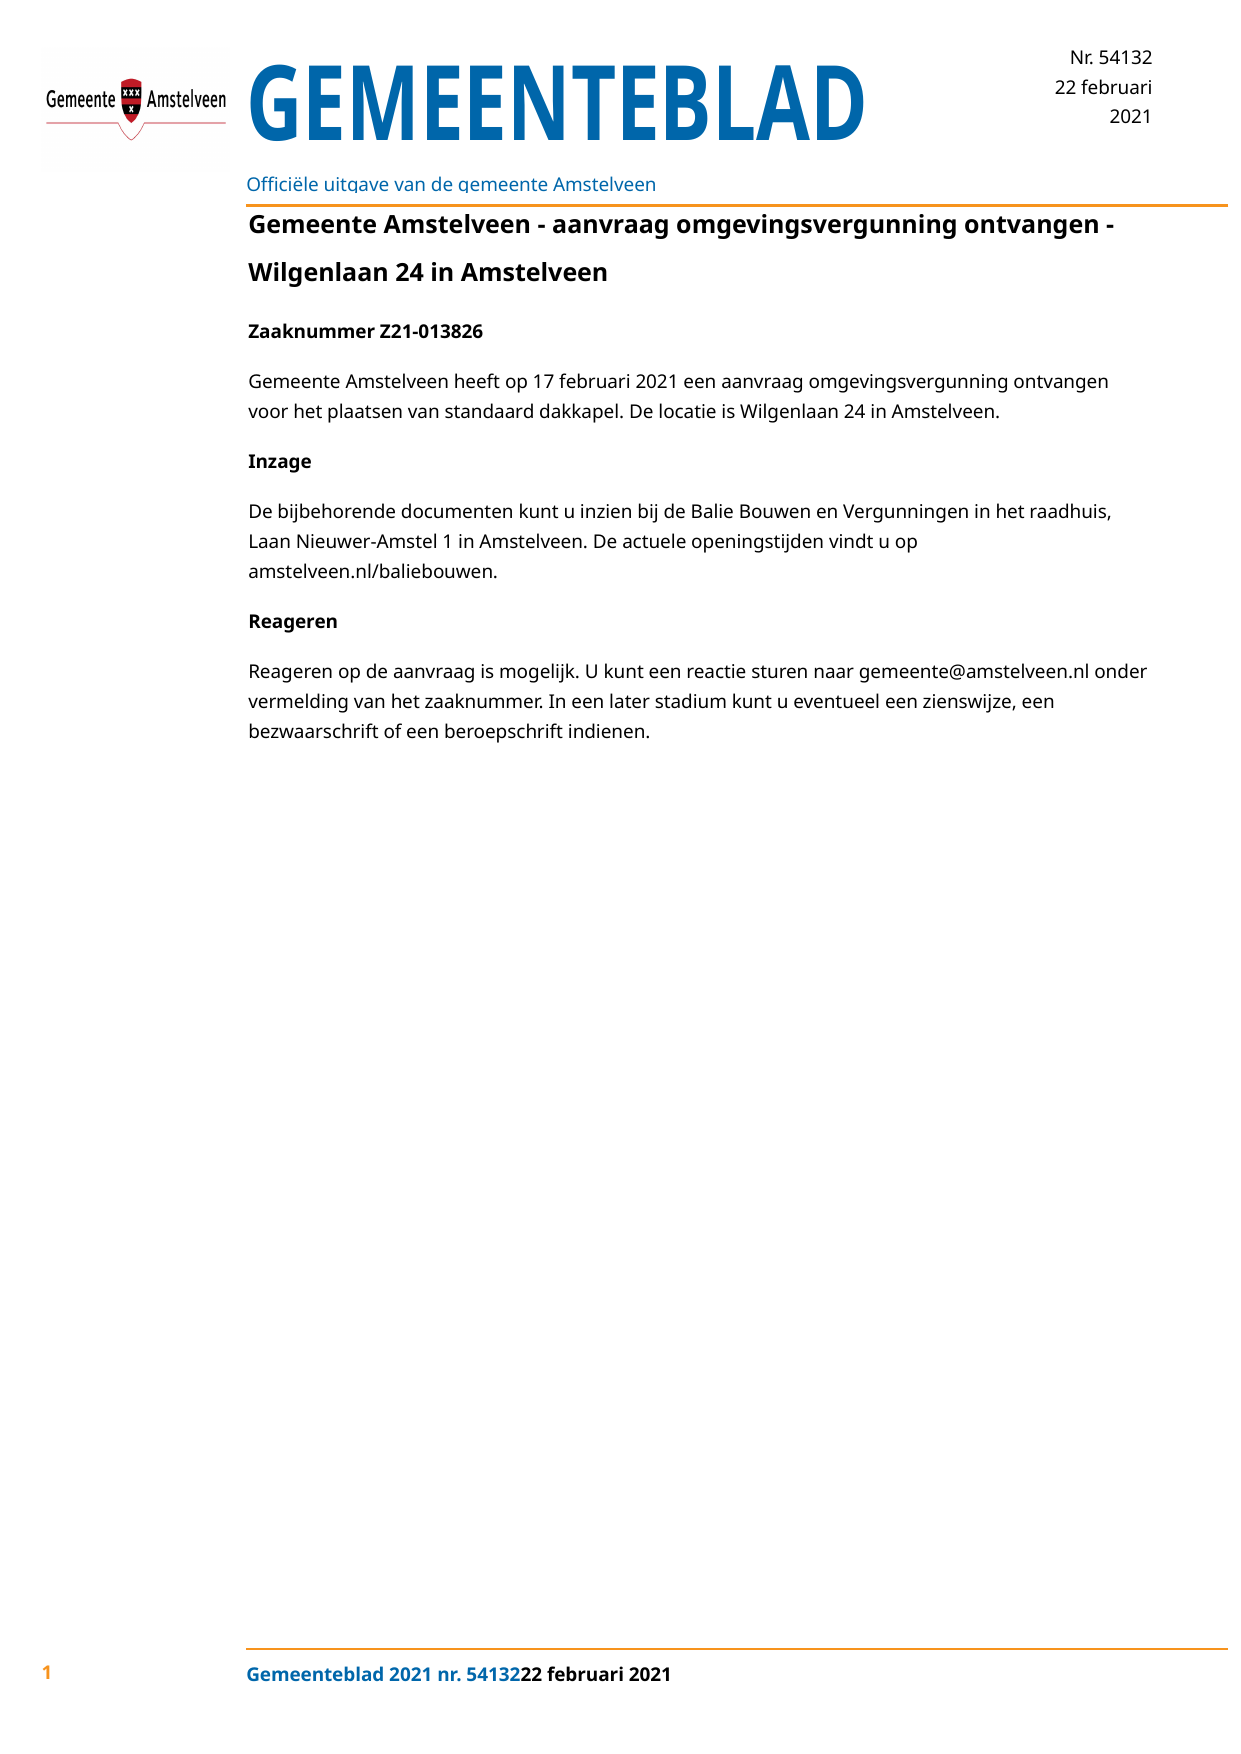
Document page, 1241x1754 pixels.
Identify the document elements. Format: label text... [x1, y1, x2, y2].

text Inzage [248, 448, 1152, 474]
text Zaaknummer Z21-013826 [248, 318, 1152, 344]
text Gemeente Amstelveen heeft op 17 februari 2021 een aanvraag omgevingsvergunning ontvangen voor het plaatsen van standaard dakkapel. De locatie is Wilgenlaan 24 in Amstelveen. [248, 368, 1152, 424]
text Gemeente Amstelveen - aanvraag omgevingsvergunning ontvangen - Wilgenlaan 24 in Amstelveen [248, 207, 1152, 288]
text De bijbehorende documenten kunt u inzien bij de Balie Bouwen en Vergunningen in het raadhuis, Laan Nieuwer-Amstel 1 in Amstelveen. De actuele openingstijden vindt u op amstelveen.nl/baliebouwen. [248, 499, 1152, 584]
text Reageren [248, 608, 1152, 634]
text Reageren op de aanvraag is mogelijk. U kunt een reactie sturen naar gemeente@amstelveen.nl onder vermelding van het zaaknummer. In een later stadium kunt u eventueel een zienswijze, een bezwaarschrift of een beroepschrift indienen. [248, 659, 1152, 744]
picture [41, 47, 231, 172]
